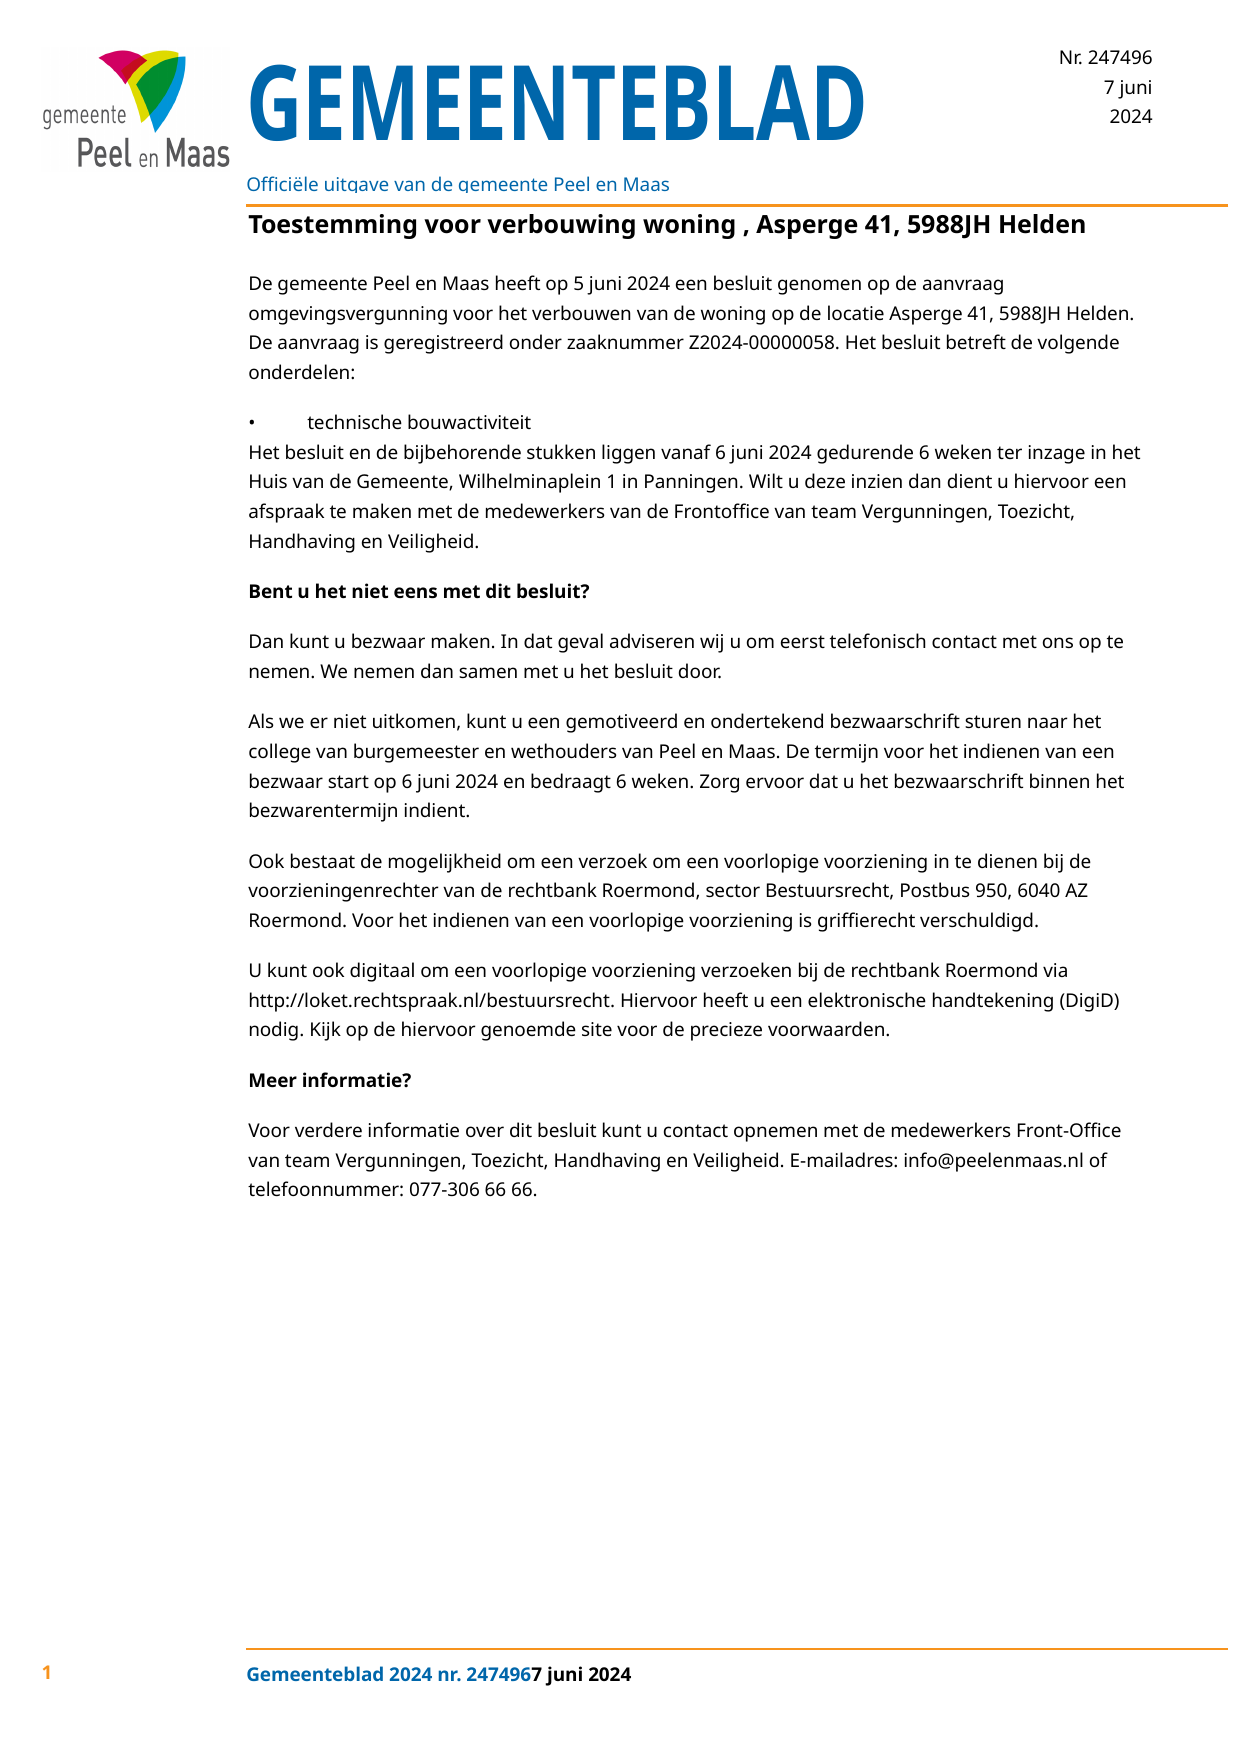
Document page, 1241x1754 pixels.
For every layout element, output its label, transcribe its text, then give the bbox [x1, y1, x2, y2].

text Het besluit en de bijbehorende stukken liggen vanaf 6 juni 2024 gedurende 6 weken ter inzage in het Huis van de Gemeente, Wilhelminaplein 1 in Panningen. Wilt u deze inzien dan dient u hiervoor een afspraak te maken met de medewerkers van de Frontoffice van team Vergunningen, Toezicht, Handhaving en Veiligheid. [248, 439, 1152, 553]
text Als we er niet uitkomen, kunt u een gemotiveerd en ondertekend bezwaarschrift sturen naar het college van burgemeester en wethouders van Peel en Maas. De termijn voor het indienen van een bezwaar start op 6 juni 2024 en bedraagt 6 weken. Zorg ervoor dat u het bezwaarschrift binnen het bezwarentermijn indient. [248, 709, 1152, 823]
text Meer informatie? [248, 1067, 1152, 1093]
list technische bouwactiviteit [248, 409, 1152, 435]
text De gemeente Peel en Maas heeft op 5 juni 2024 een besluit genomen op de aanvraag omgevingsvergunning voor het verbouwen van de woning op de locatie Asperge 41, 5988JH Helden. De aanvraag is geregistreerd onder zaaknummer Z2024-00000058. Het besluit betreft de volgende onderdelen: [248, 270, 1152, 385]
text U kunt ook digitaal om een voorlopige voorziening verzoeken bij de rechtbank Roermond via http://loket.rechtspraak.nl/bestuursrecht. Hiervoor heeft u een elektronische handtekening (DigiD) nodig. Kijk op de hiervoor genoemde site voor de precieze voorwaarden. [248, 957, 1152, 1042]
text Ook bestaat de mogelijkheid om een verzoek om een voorlopige voorziening in te dienen bij de voorzieningenrechter van de rechtbank Roermond, sector Bestuursrecht, Postbus 950, 6040 AZ Roermond. Voor het indienen van een voorlopige voorziening is griffierecht verschuldigd. [248, 848, 1152, 933]
text Bent u het niet eens met dit besluit? [248, 578, 1152, 604]
text Toestemming voor verbouwing woning , Asperge 41, 5988JH Helden [248, 207, 1152, 241]
text Dan kunt u bezwaar maken. In dat geval adviseren wij u om eerst telefonisch contact met ons op te nemen. We nemen dan samen met u het besluit door. [248, 629, 1152, 684]
text Voor verdere informatie over dit besluit kunt u contact opnemen met de medewerkers Front-Office van team Vergunningen, Toezicht, Handhaving en Veiligheid. E-mailadres: info@peelenmaas.nl of telefoonnummer: 077-306 66 66. [248, 1117, 1152, 1202]
picture [41, 47, 231, 172]
